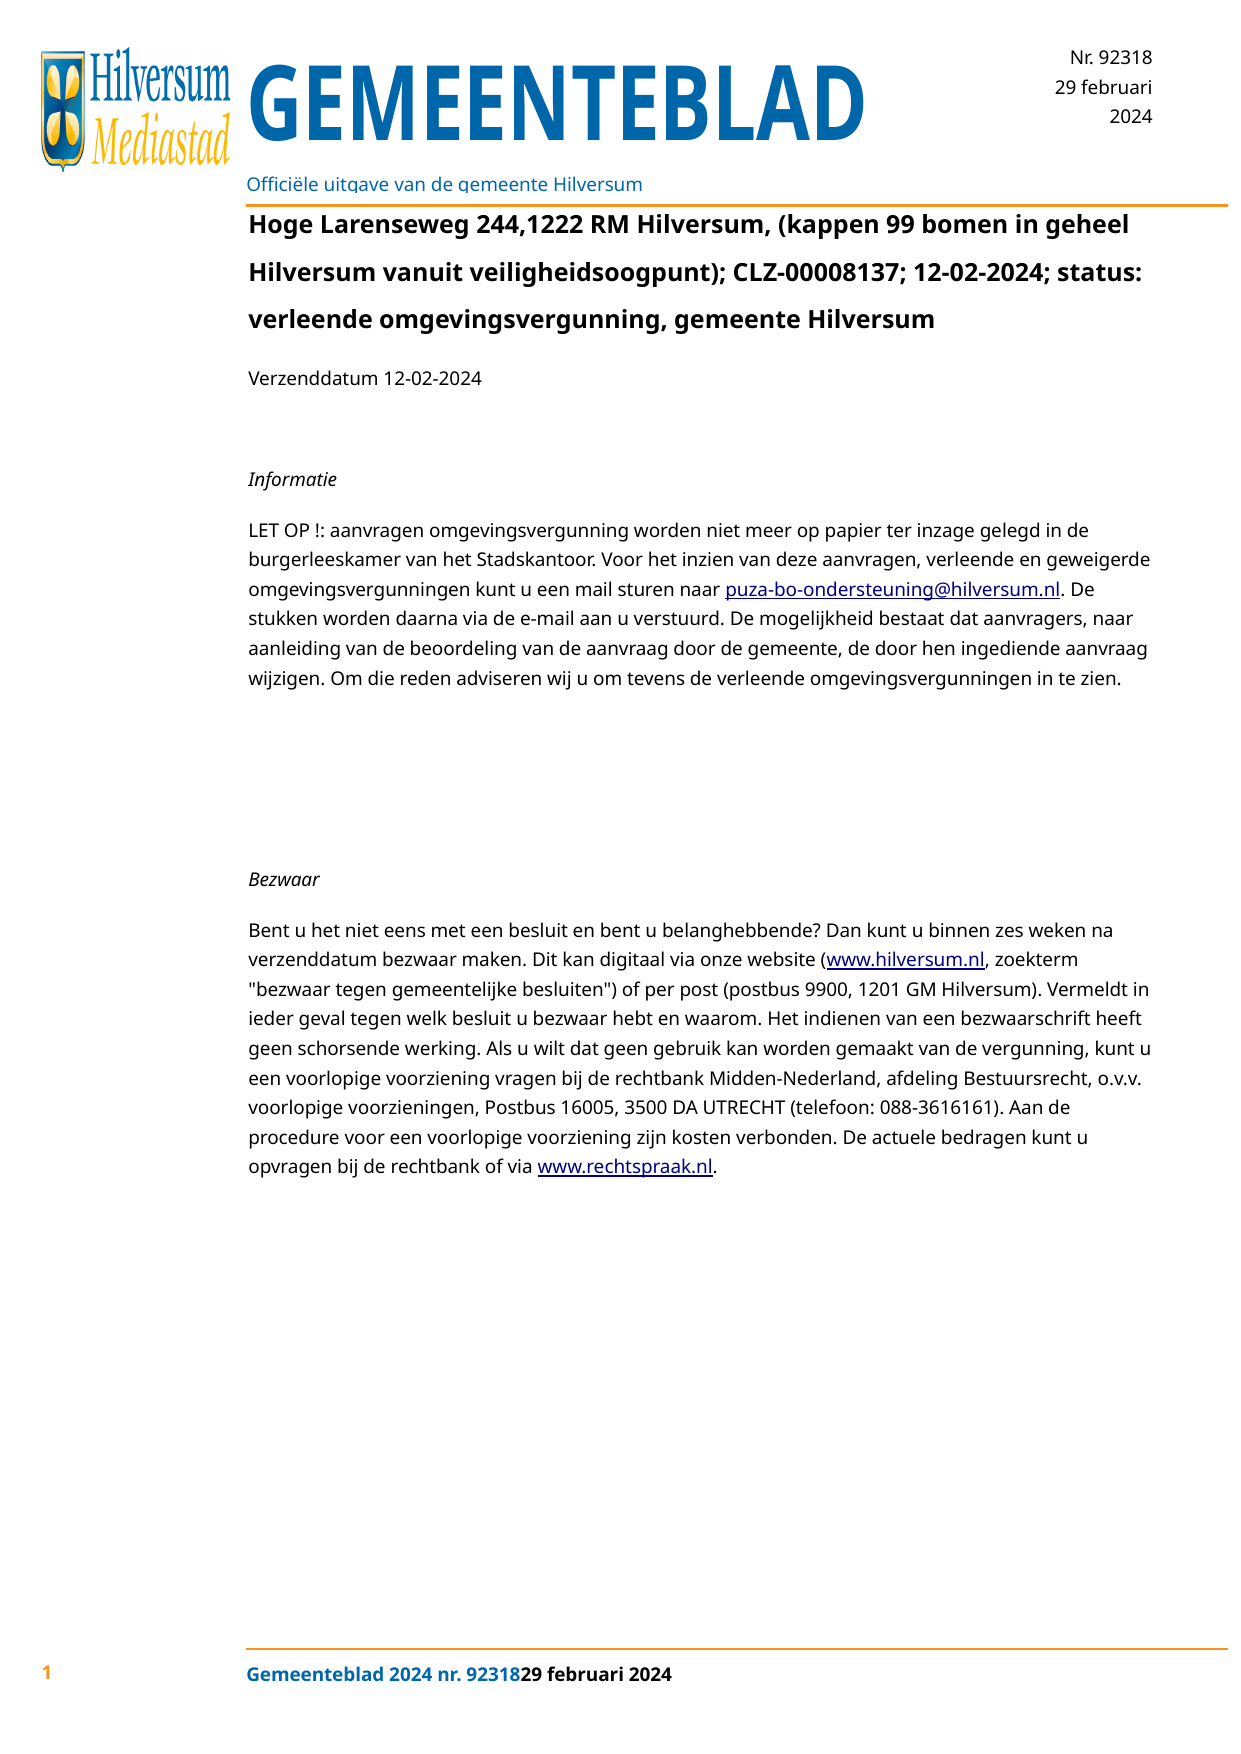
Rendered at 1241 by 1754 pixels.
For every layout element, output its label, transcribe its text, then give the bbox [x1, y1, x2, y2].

text Bezwaar [248, 866, 1152, 892]
text Verzenddatum 12-02-2024 [248, 366, 1152, 391]
text Bent u het niet eens met een besluit en bent u belanghebbende? Dan kunt u binnen zes weken na verzenddatum bezwaar maken. Dit kan digitaal via onze website (www.hilversum.nl, zoekterm "bezwaar tegen gemeentelijke besluiten") of per post (postbus 9900, 1201 GM Hilversum). Vermeldt in ieder geval tegen welk besluit u bezwaar hebt en waarom. Het indienen van een bezwaarschrift heeft geen schorsende werking. Als u wilt dat geen gebruik kan worden gemaakt van de vergunning, kunt u een voorlopige voorziening vragen bij de rechtbank Midden-Nederland, afdeling Bestuursrecht, o.v.v. voorlopige voorzieningen, Postbus 16005, 3500 DA UTRECHT (telefoon: 088-3616161). Aan de procedure voor een voorlopige voorziening zijn kosten verbonden. De actuele bedragen kunt u opvragen bij de rechtbank of via www.rechtspraak.nl. [248, 917, 1152, 1179]
text Informatie [248, 466, 1152, 492]
picture [41, 47, 231, 172]
text Hoge Larenseweg 244,1222 RM Hilversum, (kappen 99 bomen in geheel Hilversum vanuit veiligheidsoogpunt); CLZ-00008137; 12-02-2024; status: verleende omgevingsvergunning, gemeente Hilversum [248, 207, 1152, 336]
text LET OP !: aanvragen omgevingsvergunning worden niet meer op papier ter inzage gelegd in de burgerleeskamer van het Stadskantoor. Voor het inzien van deze aanvragen, verleende en geweigerde omgevingsvergunningen kunt u een mail sturen naar puza-bo-ondersteuning@hilversum.nl. De stukken worden daarna via de e-mail aan u verstuurd. De mogelijkheid bestaat dat aanvragers, naar aanleiding van de beoordeling van de aanvraag door de gemeente, de door hen ingediende aanvraag wijzigen. Om die reden adviseren wij u om tevens de verleende omgevingsvergunningen in te zien. [248, 517, 1152, 690]
